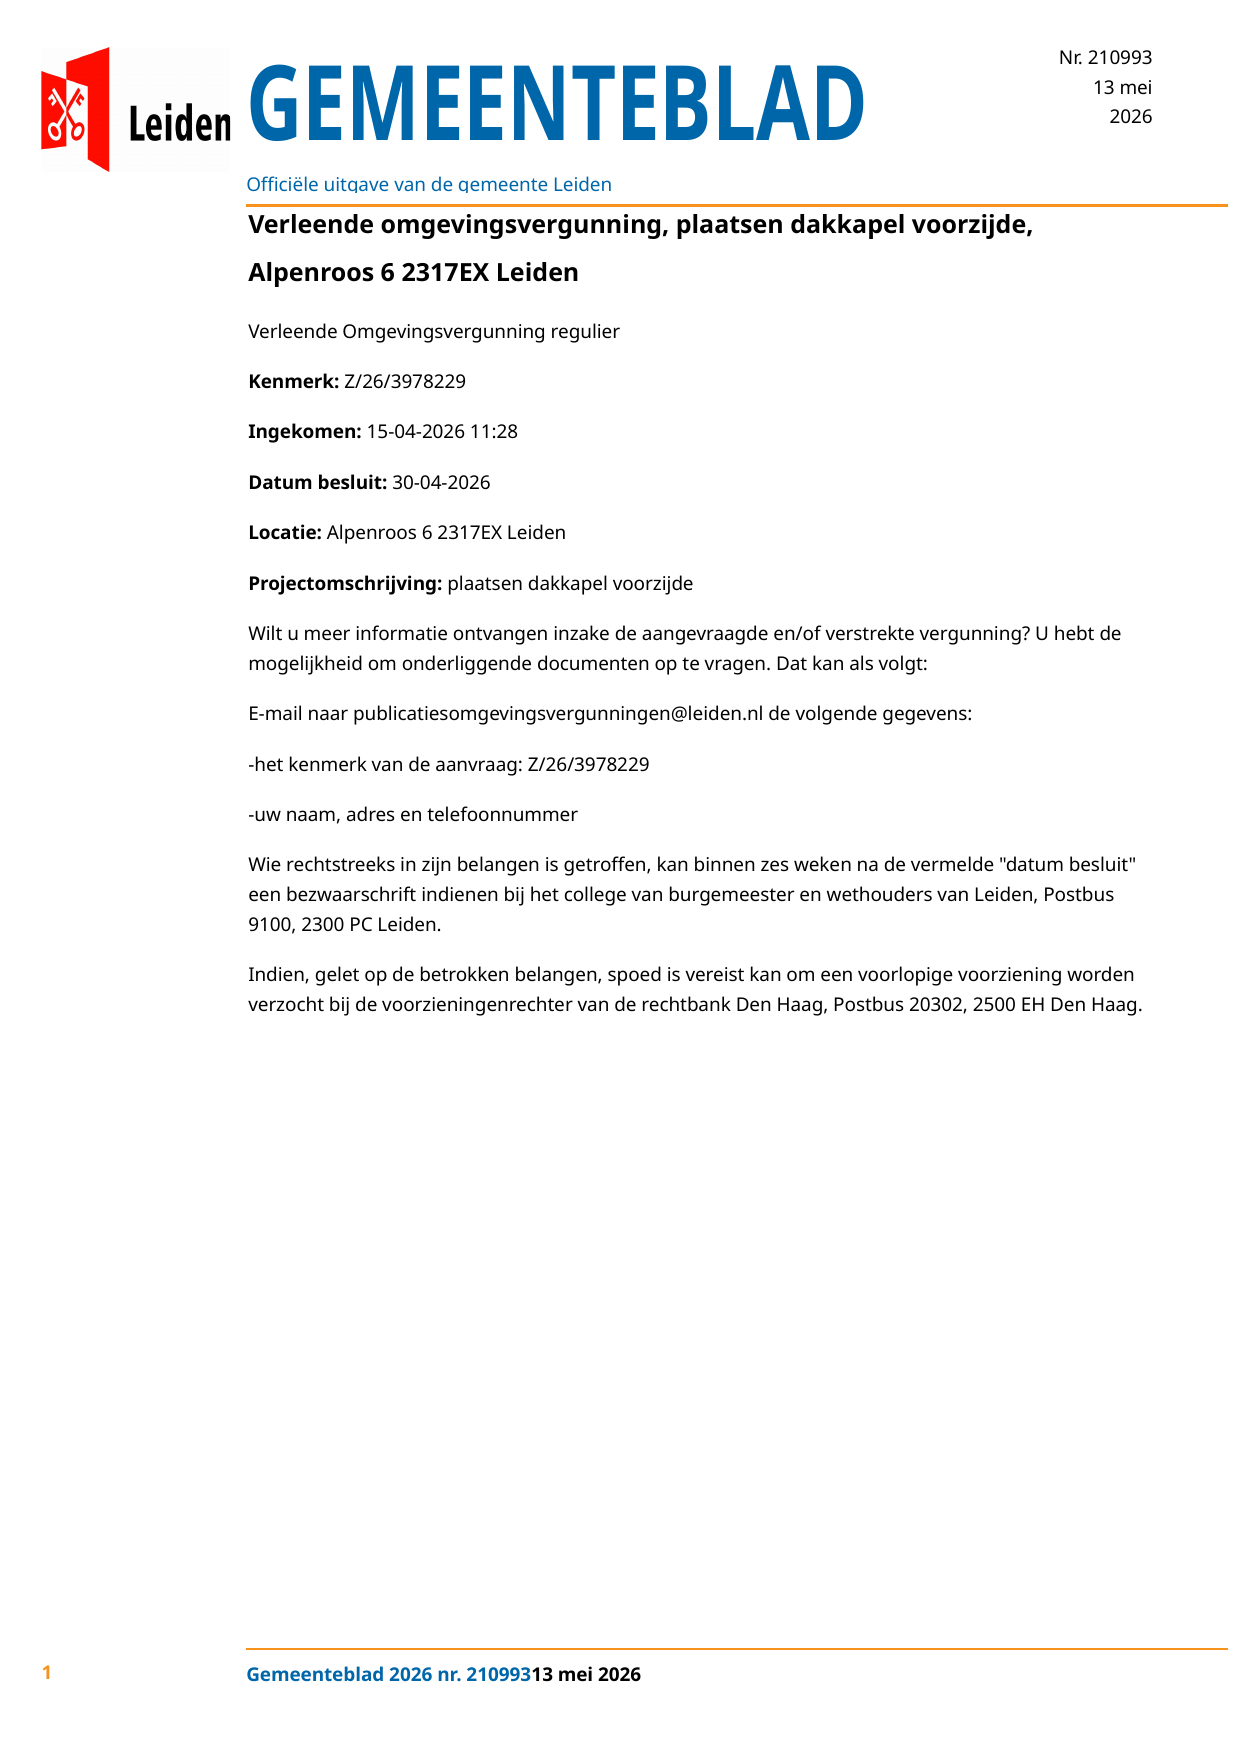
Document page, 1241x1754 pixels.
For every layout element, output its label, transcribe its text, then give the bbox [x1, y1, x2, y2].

text Ingekomen: 15-04-2026 11:28 [248, 419, 1152, 444]
picture [41, 47, 231, 172]
text -het kenmerk van de aanvraag: Z/26/3978229 [248, 751, 1152, 777]
text Indien, gelet op de betrokken belangen, spoed is vereist kan om een voorlopige voorziening worden verzocht bij de voorzieningenrechter van de rechtbank Den Haag, Postbus 20302, 2500 EH Den Haag. [248, 961, 1152, 1017]
text E-mail naar publicatiesomgevingsvergunningen@leiden.nl de volgende gegevens: [248, 700, 1152, 726]
text Projectomschrijving: plaatsen dakkapel voorzijde [248, 570, 1152, 596]
text Locatie: Alpenroos 6 2317EX Leiden [248, 519, 1152, 545]
text Verleende omgevingsvergunning, plaatsen dakkapel voorzijde, Alpenroos 6 2317EX Leiden [248, 207, 1152, 288]
text Wilt u meer informatie ontvangen inzake de aangevraagde en/of verstrekte vergunning? U hebt de mogelijkheid om onderliggende documenten op te vragen. Dat kan als volgt: [248, 620, 1152, 676]
text Kenmerk: Z/26/3978229 [248, 368, 1152, 394]
text -uw naam, adres en telefoonnummer [248, 801, 1152, 827]
text Datum besluit: 30-04-2026 [248, 469, 1152, 495]
text Wie rechtstreeks in zijn belangen is getroffen, kan binnen zes weken na de vermelde "datum besluit" een bezwaarschrift indienen bij het college van burgemeester en wethouders van Leiden, Postbus 9100, 2300 PC Leiden. [248, 852, 1152, 937]
text Verleende Omgevingsvergunning regulier [248, 318, 1152, 344]
